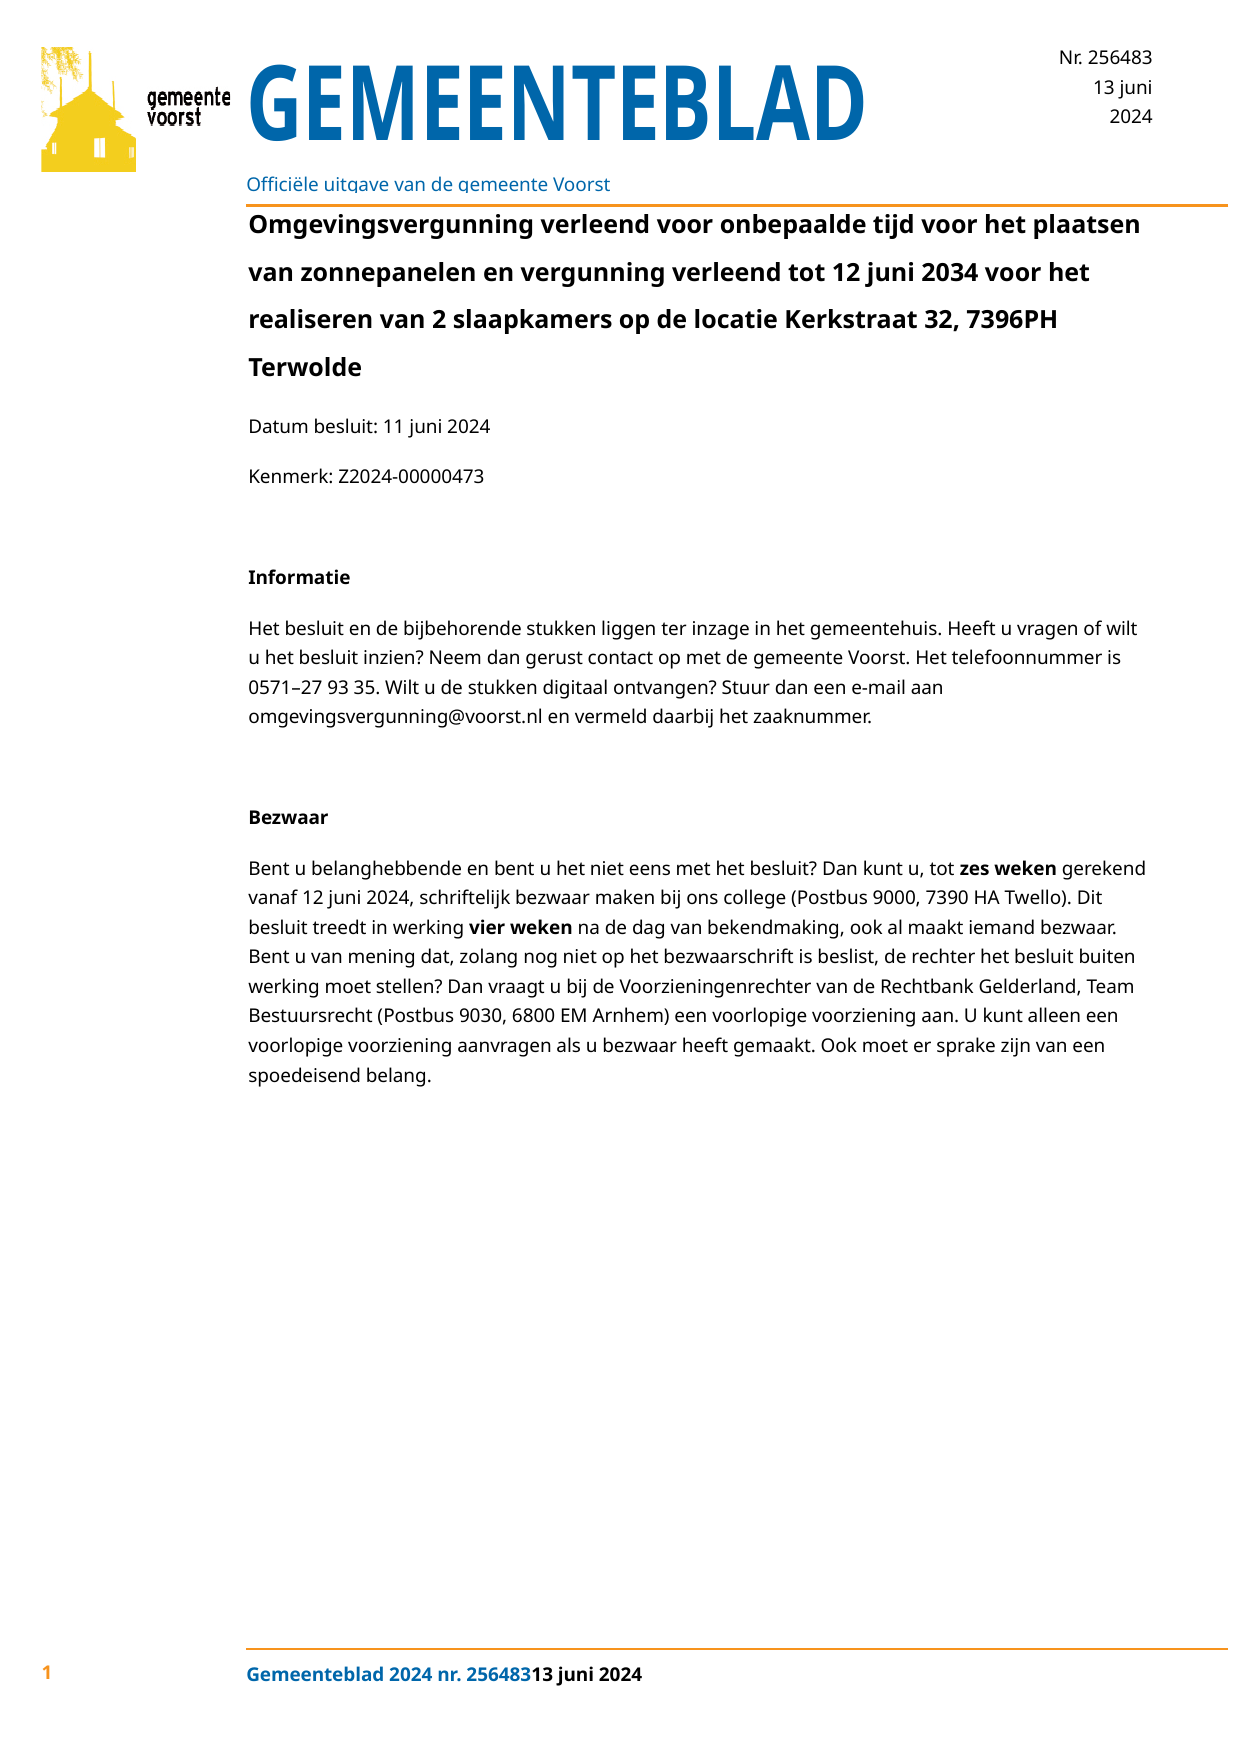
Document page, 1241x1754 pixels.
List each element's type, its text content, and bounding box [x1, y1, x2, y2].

text Omgevingsvergunning verleend voor onbepaalde tijd voor het plaatsen van zonnepanelen en vergunning verleend tot 12 juni 2034 voor het realiseren van 2 slaapkamers op de locatie Kerkstraat 32, 7396PH Terwolde [248, 207, 1152, 384]
text Datum besluit: 11 juni 2024 [248, 413, 1152, 439]
text Bent u belanghebbende en bent u het niet eens met het besluit? Dan kunt u, tot zes weken gerekend vanaf 12 juni 2024, schriftelijk bezwaar maken bij ons college (Postbus 9000, 7390 HA Twello). Dit besluit treedt in werking vier weken na de dag van bekendmaking, ook al maakt iemand bezwaar. Bent u van mening dat, zolang nog niet op het bezwaarschrift is beslist, de rechter het besluit buiten werking moet stellen? Dan vraagt u bij de Voorzieningenrechter van de Rechtbank Gelderland, Team Bestuursrecht (Postbus 9030, 6800 EM Arnhem) een voorlopige voorziening aan. U kunt alleen een voorlopige voorziening aanvragen als u bezwaar heeft gemaakt. Ook moet er sprake zijn van een spoedeisend belang. [248, 855, 1152, 1088]
text Het besluit en de bijbehorende stukken liggen ter inzage in het gemeentehuis. Heeft u vragen of wilt u het besluit inzien? Neem dan gerust contact op met de gemeente Voorst. Het telefoonnummer is 0571–27 93 35. Wilt u de stukken digitaal ontvangen? Stuur dan een e-mail aan omgevingsvergunning@voorst.nl en vermeld daarbij het zaaknummer. [248, 615, 1152, 729]
text Kenmerk: Z2024-00000473 [248, 463, 1152, 489]
text Bezwaar [248, 804, 1152, 830]
picture [41, 47, 231, 172]
text Informatie [248, 564, 1152, 590]
